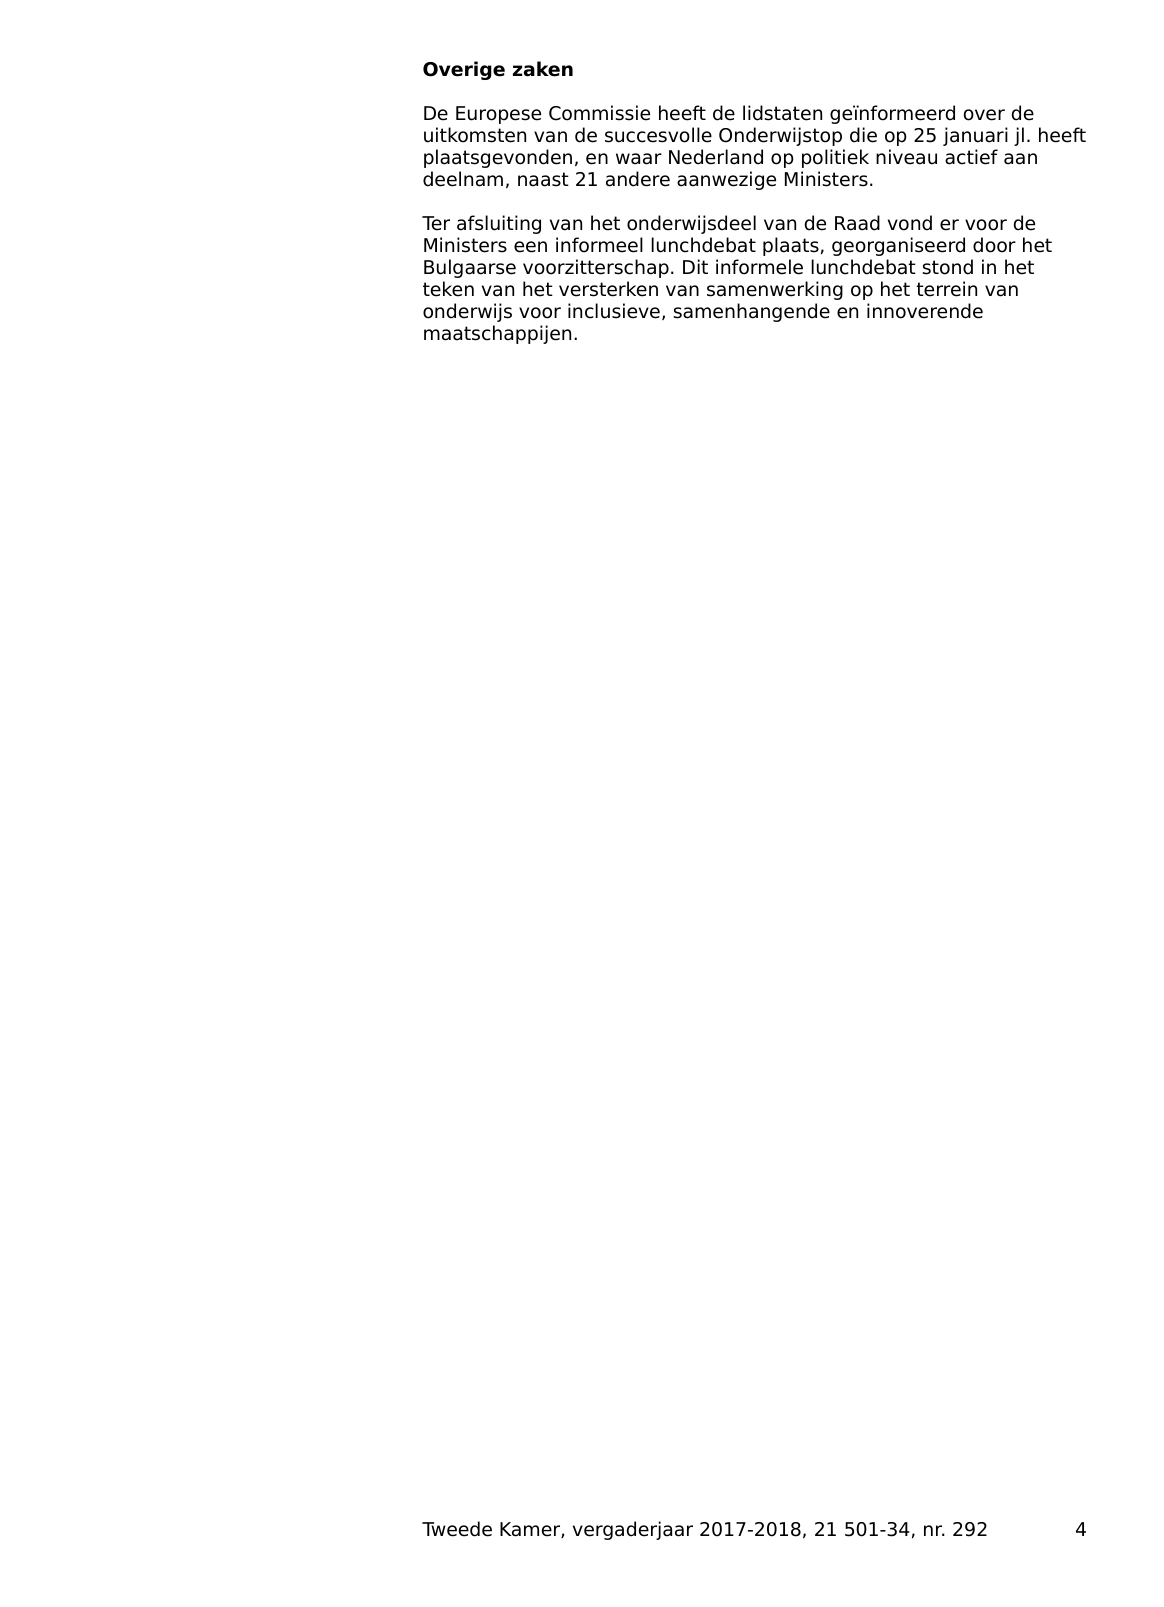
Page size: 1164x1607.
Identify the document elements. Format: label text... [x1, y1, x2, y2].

subtitle Overige zaken [422, 59, 1087, 81]
text De Europese Commissie heeft de lidstaten geïnformeerd over de uitkomsten van de succesvolle Onderwijstop die op 25 januari jl. heeft plaatsgevonden, en waar Nederland op politiek niveau actief aan deelnam, naast 21 andere aanwezige Ministers. [422, 103, 1087, 191]
text Ter afsluiting van het onderwijsdeel van de Raad vond er voor de Ministers een informeel lunchdebat plaats, georganiseerd door het Bulgaarse voorzitterschap. Dit informele lunchdebat stond in het teken van het versterken van samenwerking op het terrein van onderwijs voor inclusieve, samenhangende en innoverende maatschappijen. [422, 213, 1087, 345]
